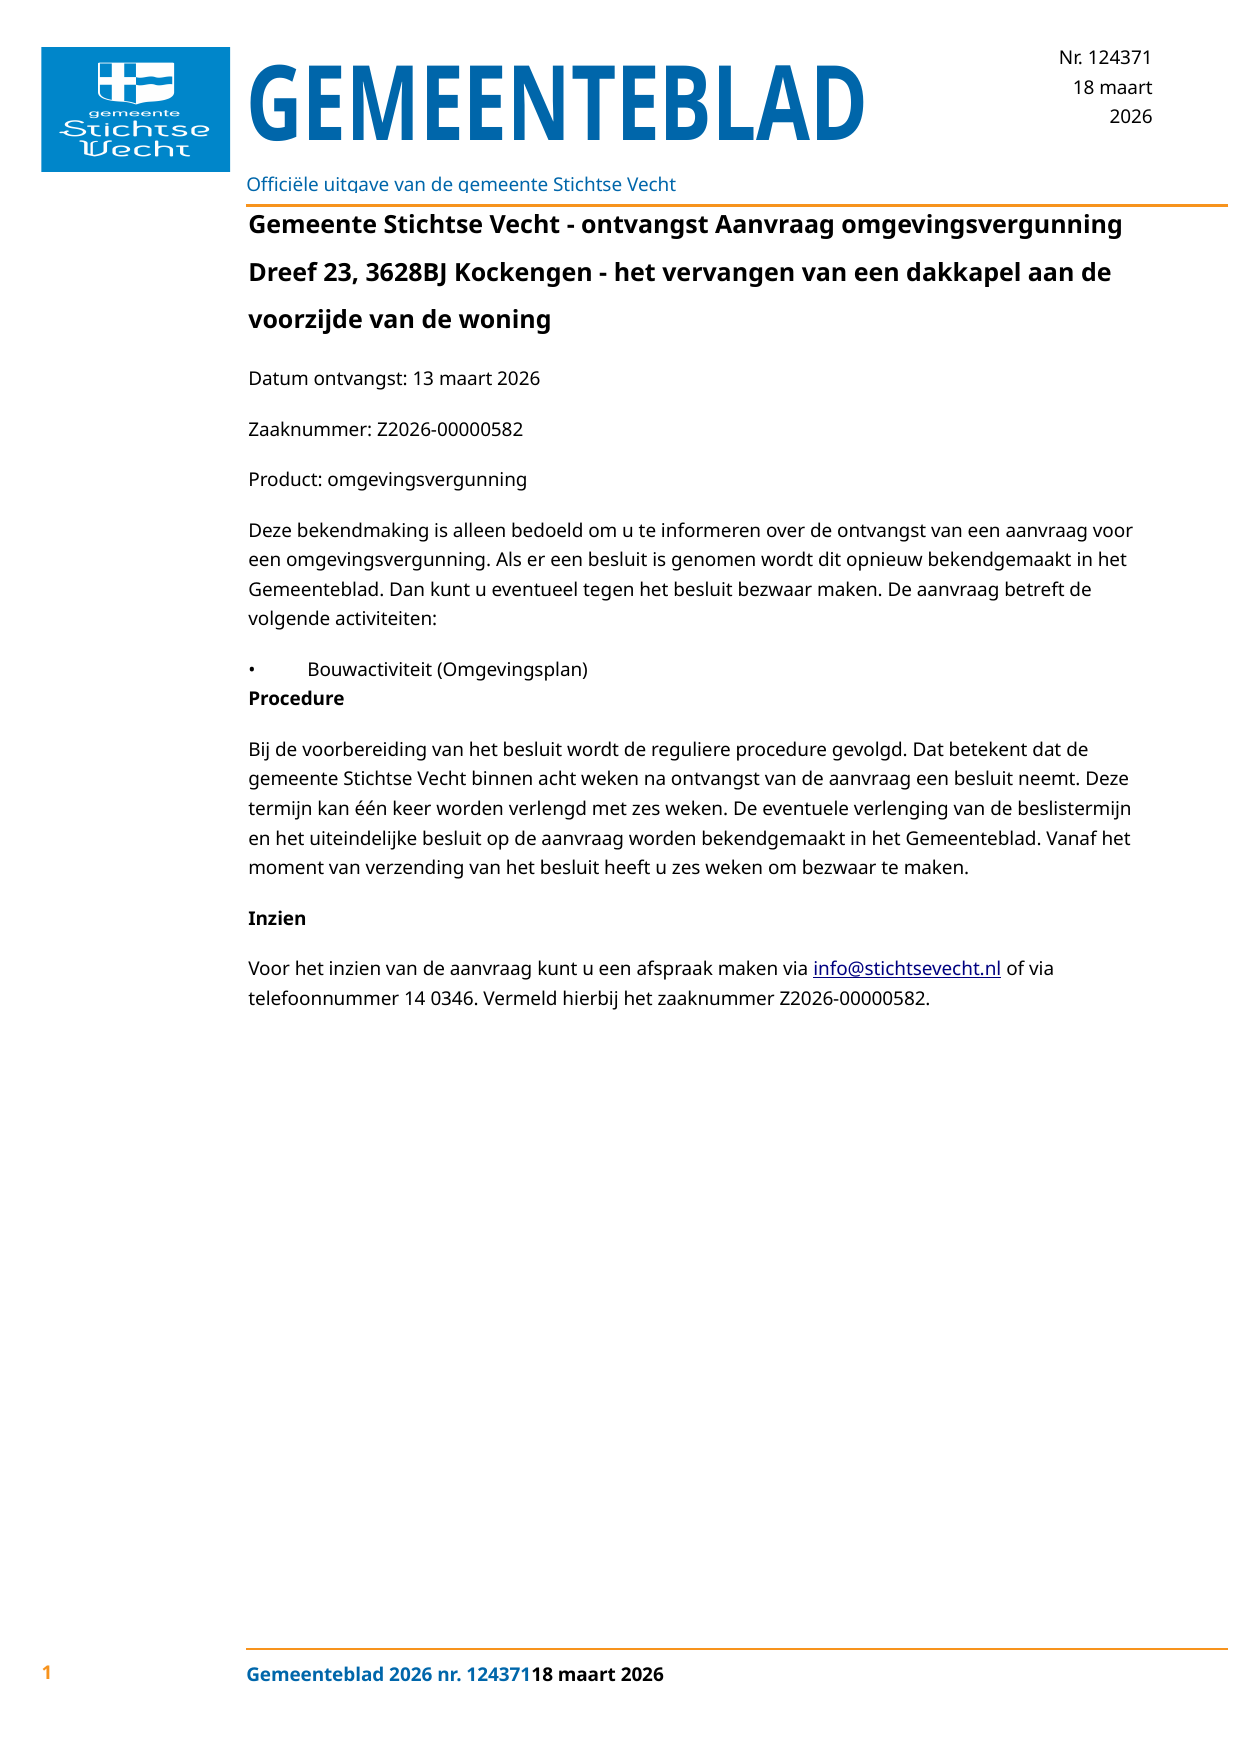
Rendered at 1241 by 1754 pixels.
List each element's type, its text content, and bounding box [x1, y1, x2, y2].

text Zaaknummer: Z2026-00000582 [248, 416, 1152, 442]
picture [137, 63, 174, 103]
text Bij de voorbereiding van het besluit wordt de reguliere procedure gevolgd. Dat betekent dat de gemeente Stichtse Vecht binnen acht weken na ontvangst van de aanvraag een besluit neemt. Deze termijn kan één keer worden verlengd met zes weken. De eventuele verlenging van de beslistermijn en het uiteindelijke besluit op de aanvraag worden bekendgemaakt in het Gemeenteblad. Vanaf het moment van verzending van het besluit heeft u zes weken om bezwaar te maken. [248, 736, 1152, 880]
text Gemeente Stichtse Vecht - ontvangst Aanvraag omgevingsvergunning Dreef 23, 3628BJ Kockengen - het vervangen van een dakkapel aan de voorzijde van de woning [248, 207, 1152, 336]
text Deze bekendmaking is alleen bedoeld om u te informeren over de ontvangst van een aanvraag voor een omgevingsvergunning. Als er een besluit is genomen wordt dit opnieuw bekendgemaakt in het Gemeenteblad. Dan kunt u eventueel tegen het besluit bezwaar maken. De aanvraag betreft de volgende activiteiten: [248, 517, 1152, 631]
text Inzien [248, 905, 1152, 930]
picture [99, 63, 135, 101]
list Bouwactiviteit (Omgevingsplan) [248, 656, 1152, 682]
text Product: omgevingsvergunning [248, 466, 1152, 492]
text Datum ontvangst: 13 maart 2026 [248, 366, 1152, 391]
text Voor het inzien van de aanvraag kunt u een afspraak maken via info@stichtsevecht.nl of via telefoonnummer 14 0346. Vermeld hierbij het zaaknummer Z2026-00000582. [248, 955, 1152, 1010]
text Procedure [248, 686, 1152, 711]
